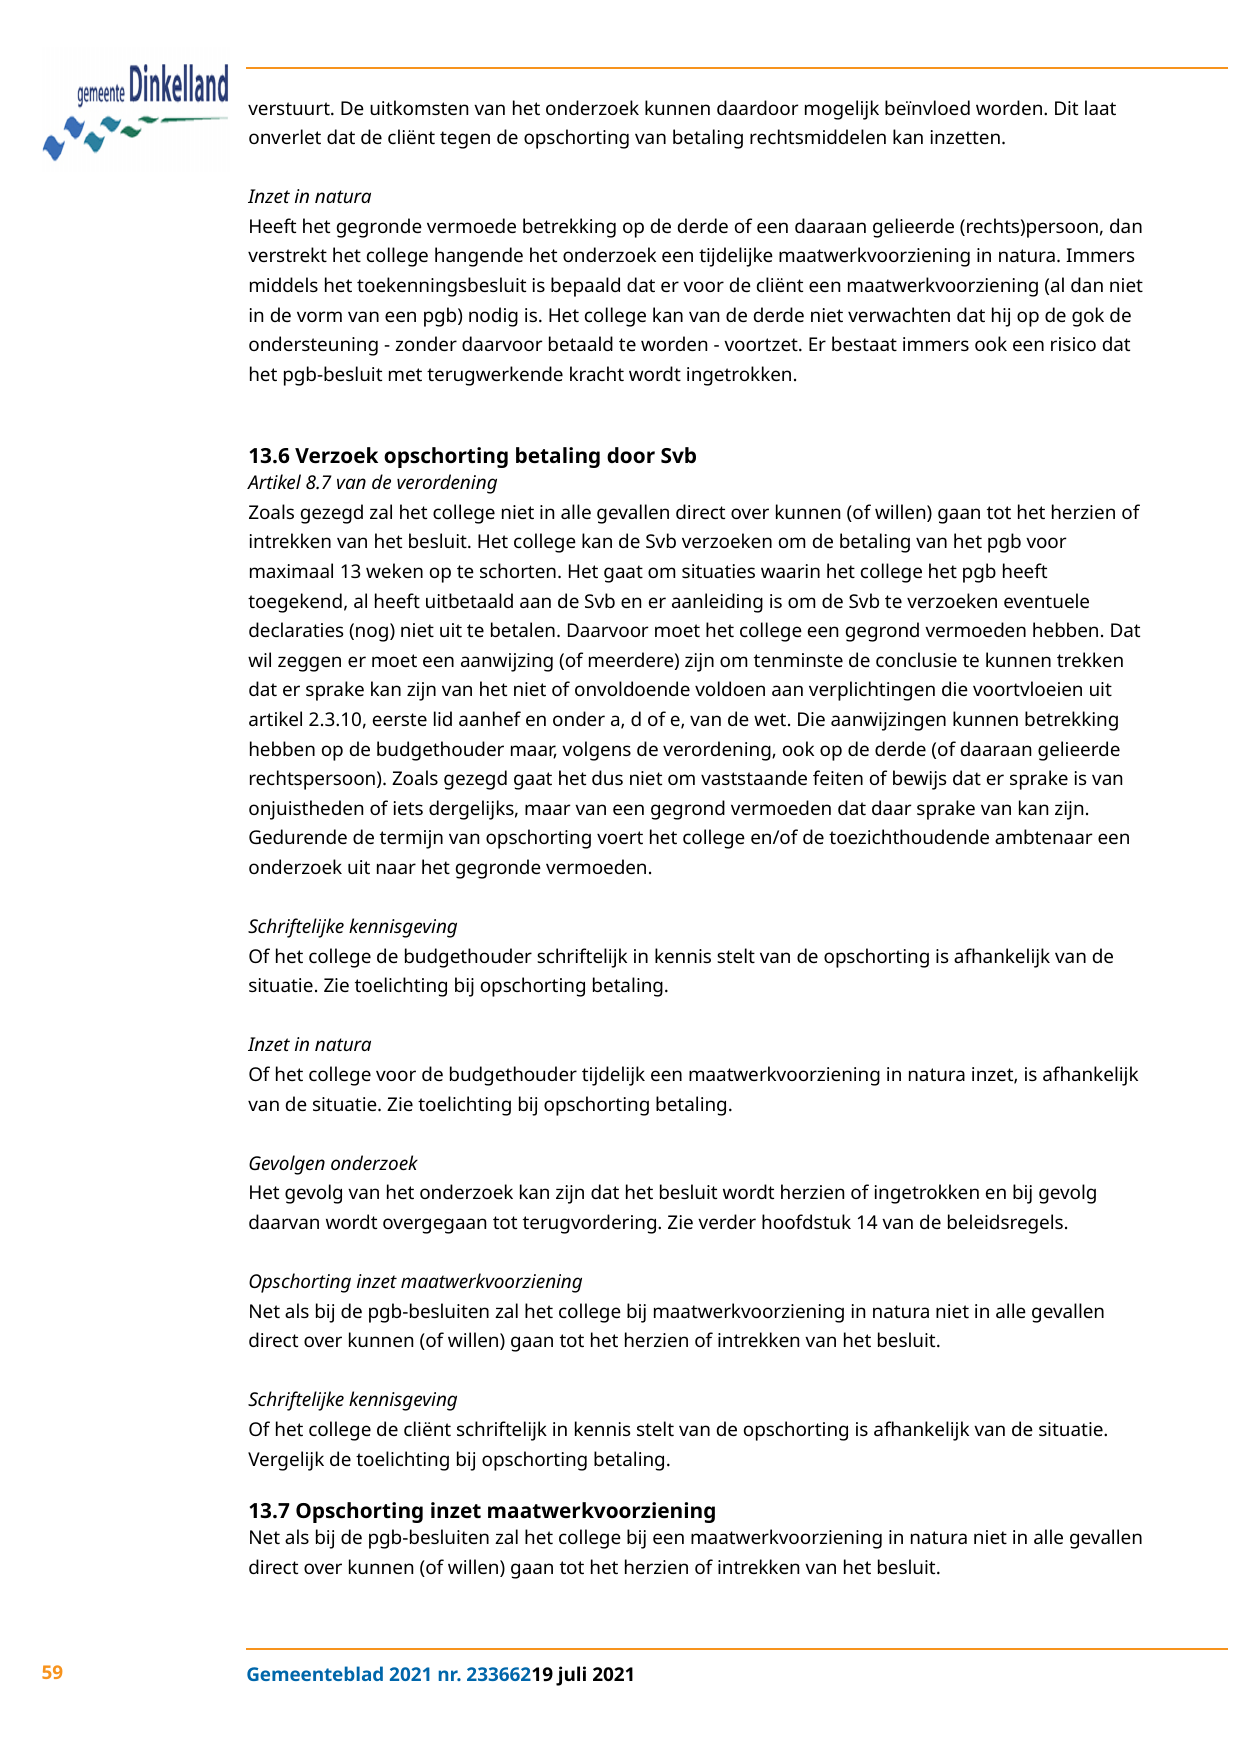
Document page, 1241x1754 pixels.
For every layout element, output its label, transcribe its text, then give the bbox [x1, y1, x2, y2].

text 13.7 Opschorting inzet maatwerkvoorziening [248, 1496, 1152, 1524]
text Het gevolg van het onderzoek kan zijn dat het besluit wordt herzien of ingetrokken en bij gevolg daarvan wordt overgegaan tot terugvordering. Zie verder hoofdstuk 14 van de beleidsregels. [248, 1179, 1152, 1235]
picture [41, 47, 231, 172]
text Of het college de cliënt schriftelijk in kennis stelt van de opschorting is afhankelijk van de situatie. Vergelijk de toelichting bij opschorting betaling. [248, 1416, 1152, 1471]
text Net als bij de pgb-besluiten zal het college bij maatwerkvoorziening in natura niet in alle gevallen direct over kunnen (of willen) gaan tot het herzien of intrekken van het besluit. [248, 1298, 1152, 1353]
text Gevolgen onderzoek [248, 1150, 1152, 1176]
text verstuurt. De uitkomsten van het onderzoek kunnen daardoor mogelijk beïnvloed worden. Dit laat onverlet dat de cliënt tegen de opschorting van betaling rechtsmiddelen kan inzetten. [248, 95, 1152, 150]
text Zoals gezegd zal het college niet in alle gevallen direct over kunnen (of willen) gaan tot het herzien of intrekken van het besluit. Het college kan de Svb verzoeken om de betaling van het pgb voor maximaal 13 weken op te schorten. Het gaat om situaties waarin het college het pgb heeft toegekend, al heeft uitbetaald aan de Svb en er aanleiding is om de Svb te verzoeken eventuele declaraties (nog) niet uit te betalen. Daarvoor moet het college een gegrond vermoeden hebben. Dat wil zeggen er moet een aanwijzing (of meerdere) zijn om tenminste de conclusie te kunnen trekken dat er sprake kan zijn van het niet of onvoldoende voldoen aan verplichtingen die voortvloeien uit artikel 2.3.10, eerste lid aanhef en onder a, d of e, van de wet. Die aanwijzingen kunnen betrekking hebben op de budgethouder maar, volgens de verordening, ook op de derde (of daaraan gelieerde rechtspersoon). Zoals gezegd gaat het dus niet om vaststaande feiten of bewijs dat er sprake is van onjuistheden of iets dergelijks, maar van een gegrond vermoeden dat daar sprake van kan zijn. Gedurende de termijn van opschorting voert het college en/of de toezichthoudende ambtenaar een onderzoek uit naar het gegronde vermoeden. [248, 499, 1152, 880]
text Opschorting inzet maatwerkvoorziening [248, 1268, 1152, 1294]
text Artikel 8.7 van de verordening [248, 469, 1152, 495]
text Schriftelijke kennisgeving [248, 1387, 1152, 1412]
text Inzet in natura [248, 1032, 1152, 1057]
text 13.6 Verzoek opschorting betaling door Svb [248, 441, 1152, 469]
text Schriftelijke kennisgeving [248, 913, 1152, 939]
text Heeft het gegronde vermoede betrekking op de derde of een daaraan gelieerde (rechts)persoon, dan verstrekt het college hangende het onderzoek een tijdelijke maatwerkvoorziening in natura. Immers middels het toekenningsbesluit is bepaald dat er voor de cliënt een maatwerkvoorziening (al dan niet in de vorm van een pgb) nodig is. Het college kan van de derde niet verwachten dat hij op de gok de ondersteuning - zonder daarvoor betaald te worden - voortzet. Er bestaat immers ook een risico dat het pgb-besluit met terugwerkende kracht wordt ingetrokken. [248, 213, 1152, 387]
text Inzet in natura [248, 183, 1152, 209]
text Of het college de budgethouder schriftelijk in kennis stelt van de opschorting is afhankelijk van de situatie. Zie toelichting bij opschorting betaling. [248, 943, 1152, 998]
text Net als bij de pgb-besluiten zal het college bij een maatwerkvoorziening in natura niet in alle gevallen direct over kunnen (of willen) gaan tot het herzien of intrekken van het besluit. [248, 1524, 1152, 1580]
text Of het college voor de budgethouder tijdelijk een maatwerkvoorziening in natura inzet, is afhankelijk van de situatie. Zie toelichting bij opschorting betaling. [248, 1061, 1152, 1116]
